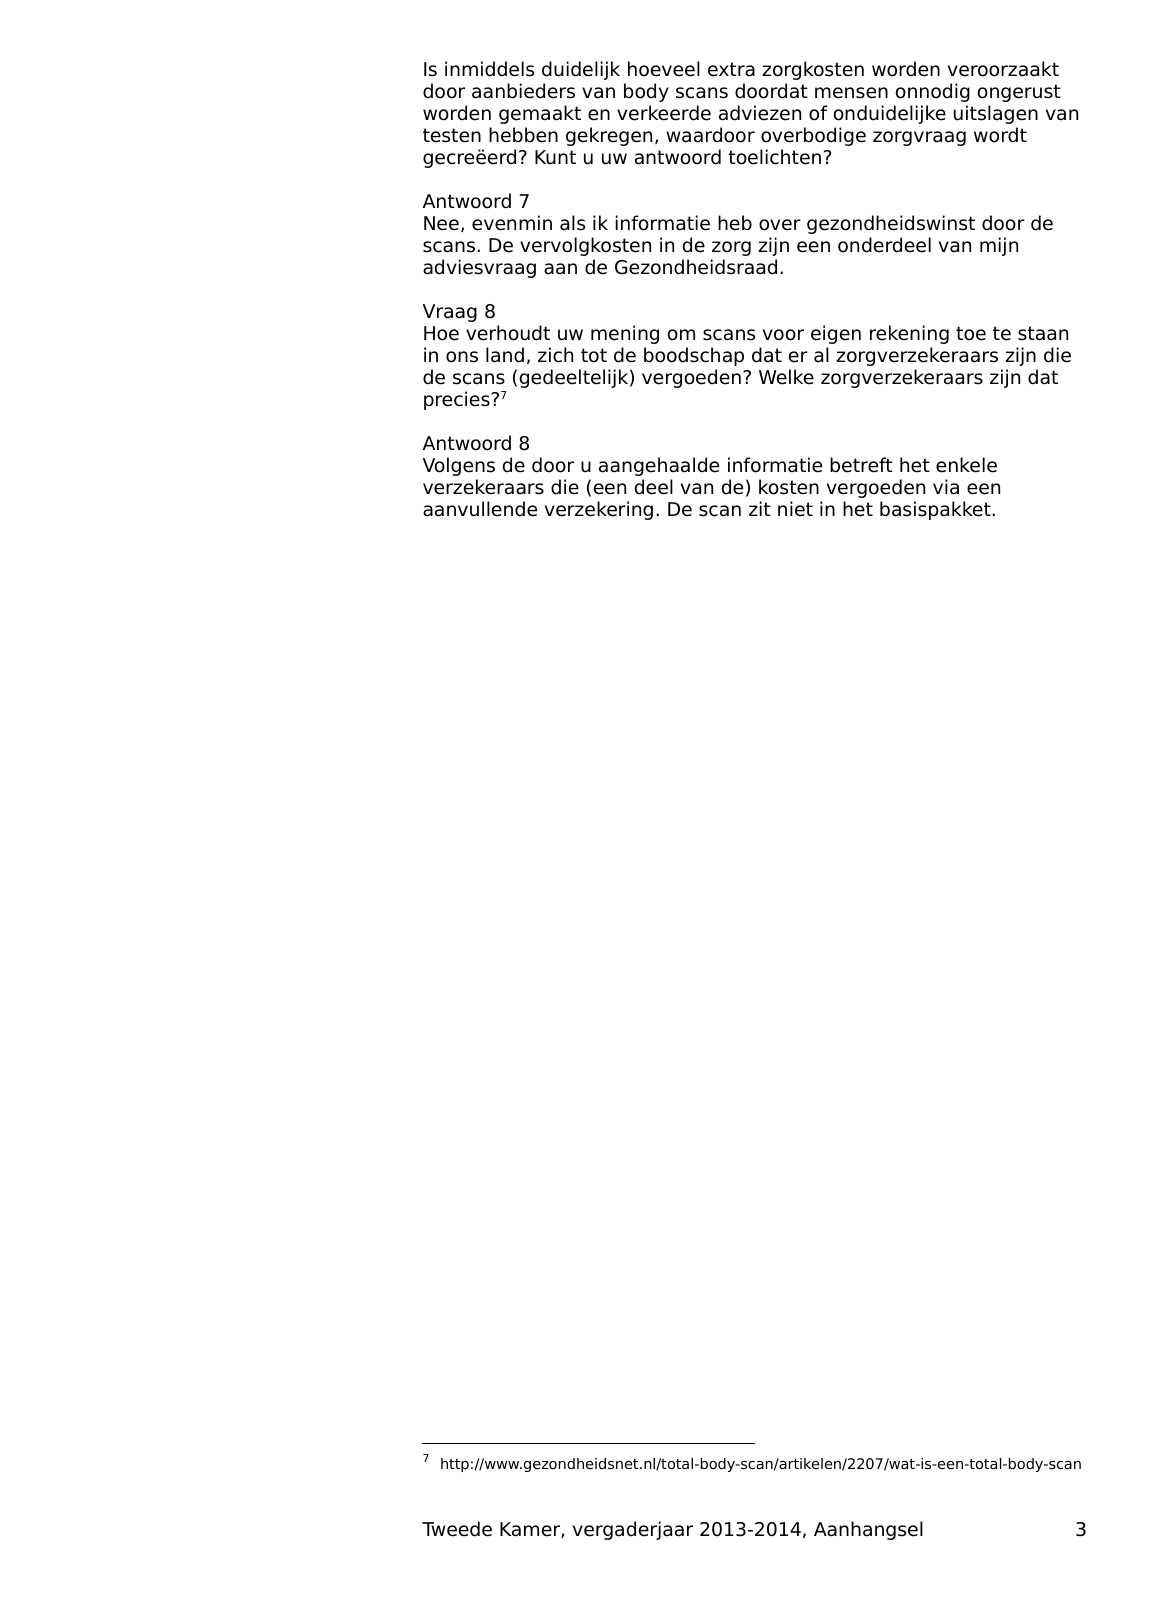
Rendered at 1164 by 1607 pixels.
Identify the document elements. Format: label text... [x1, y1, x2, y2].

text Antwoord 7 [422, 191, 1087, 213]
text Is inmiddels duidelijk hoeveel extra zorgkosten worden veroorzaakt door aanbieders van body scans doordat mensen onnodig ongerust worden gemaakt en verkeerde adviezen of onduidelijke uitslagen van testen hebben gekregen, waardoor overbodige zorgvraag wordt gecreëerd? Kunt u uw antwoord toelichten? [422, 59, 1087, 169]
text http://www.gezondheidsnet.nl/total-body-scan/artikelen/2207/wat-is-een-total-body-scan [422, 1452, 1087, 1474]
text Volgens de door u aangehaalde informatie betreft het enkele verzekeraars die (een deel van de) kosten vergoeden via een aanvullende verzekering. De scan zit niet in het basispakket. [422, 455, 1087, 521]
text Nee, evenmin als ik informatie heb over gezondheidswinst door de scans. De vervolgkosten in de zorg zijn een onderdeel van mijn adviesvraag aan de Gezondheidsraad. [422, 213, 1087, 279]
text Antwoord 8 [422, 433, 1087, 455]
text Hoe verhoudt uw mening om scans voor eigen rekening toe te staan in ons land, zich tot de boodschap dat er al zorgverzekeraars zijn die de scans (gedeeltelijk) vergoeden? Welke zorgverzekeraars zijn dat precies? [422, 323, 1087, 411]
text Vraag 8 [422, 301, 1087, 323]
